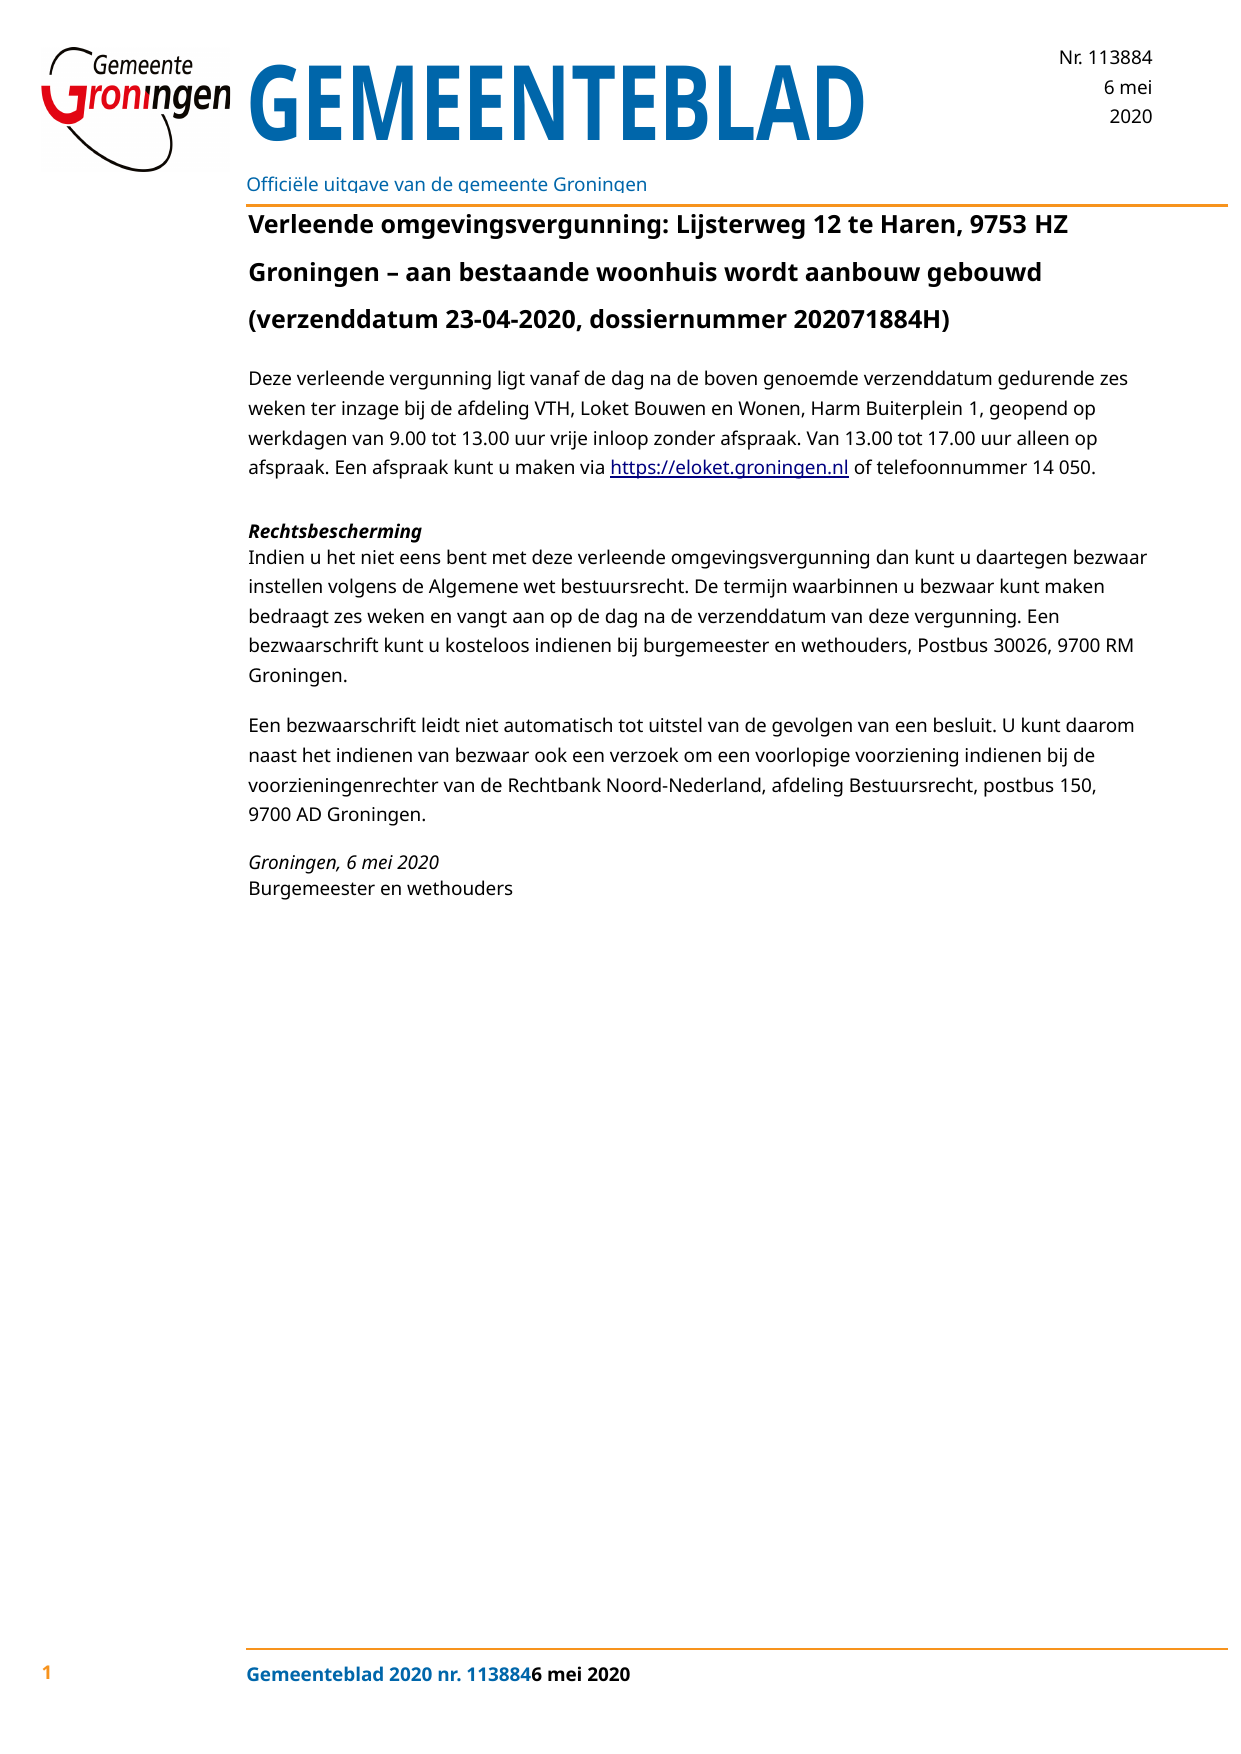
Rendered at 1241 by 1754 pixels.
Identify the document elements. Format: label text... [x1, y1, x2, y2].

text Indien u het niet eens bent met deze verleende omgevingsvergunning dan kunt u daartegen bezwaar instellen volgens de Algemene wet bestuursrecht. De termijn waarbinnen u bezwaar kunt maken bedraagt zes weken en vangt aan op de dag na de verzenddatum van deze vergunning. Een bezwaarschrift kunt u kosteloos indienen bij burgemeester en wethouders, Postbus 30026, 9700 RM Groningen. [248, 544, 1152, 688]
text Een bezwaarschrift leidt niet automatisch tot uitstel van de gevolgen van een besluit. U kunt daarom naast het indienen van bezwaar ook een verzoek om een voorlopige voorziening indienen bij de voorzieningenrechter van de Rechtbank Noord-Nederland, afdeling Bestuursrecht, postbus 150, 9700 AD Groningen. [248, 713, 1152, 827]
picture [41, 47, 231, 172]
text Deze verleende vergunning ligt vanaf de dag na de boven genoemde verzenddatum gedurende zes weken ter inzage bij de afdeling VTH, Loket Bouwen en Wonen, Harm Buiterplein 1, geopend op werkdagen van 9.00 tot 13.00 uur vrije inloop zonder afspraak. Van 13.00 tot 17.00 uur alleen op afspraak. Een afspraak kunt u maken via https://eloket.groningen.nl of telefoonnummer 14 050. [248, 366, 1152, 480]
text Rechtsbescherming [248, 518, 1152, 544]
text Groningen, 6 mei 2020 [248, 849, 1152, 875]
text Burgemeester en wethouders [248, 875, 1152, 901]
text Verleende omgevingsvergunning: Lijsterweg 12 te Haren, 9753 HZ Groningen – aan bestaande woonhuis wordt aanbouw gebouwd (verzenddatum 23-04-2020, dossiernummer 202071884H) [248, 207, 1152, 336]
